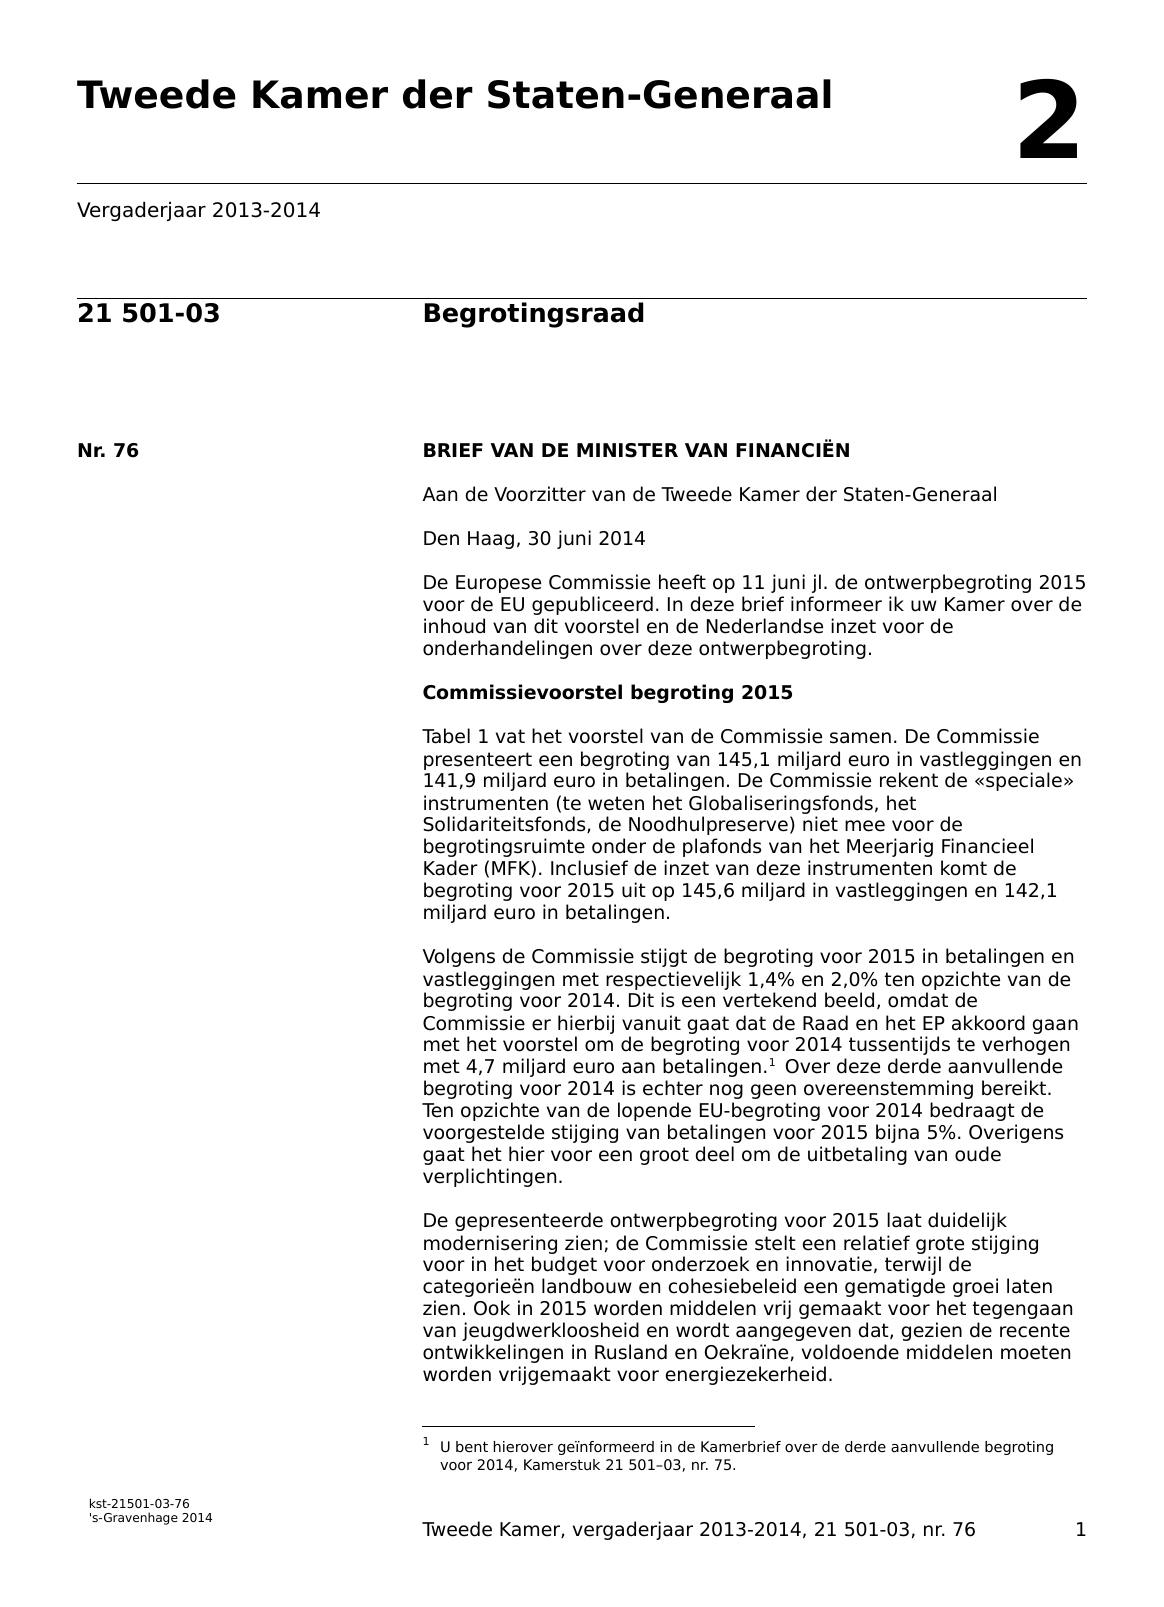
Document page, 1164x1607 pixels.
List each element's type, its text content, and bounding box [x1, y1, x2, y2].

subtitle Nr. 76 BRIEF VAN DE MINISTER VAN FINANCIËN [77, 440, 1087, 462]
text 's-Gravenhage 2014 [88, 1511, 323, 1525]
table_cell Vergaderjaar 2013-2014 [77, 184, 1087, 298]
subtitle 21 501-03 Begrotingsraad [77, 299, 1087, 329]
text kst-21501-03-76 [88, 1497, 323, 1511]
table_header 2 [886, 59, 1087, 183]
text Tabel 1 vat het voorstel van de Commissie samen. De Commissie presenteert een begroting van 145,1 miljard euro in vastleggingen en 141,9 miljard euro in betalingen. De Commissie rekent de «speciale» instrumenten (te weten het Globaliseringsfonds, het Solidariteitsfonds, de Noodhulpreserve) niet mee voor de begrotingsruimte onder de plafonds van het Meerjarig Financieel Kader (MFK). Inclusief de inzet van deze instrumenten komt de begroting voor 2015 uit op 145,6 miljard in vastleggingen en 142,1 miljard euro in betalingen. [422, 726, 1087, 924]
text De gepresenteerde ontwerpbegroting voor 2015 laat duidelijk modernisering zien; de Commissie stelt een relatief grote stijging voor in het budget voor onderzoek en innovatie, terwijl de categorieën landbouw en cohesiebeleid een gematigde groei laten zien. Ook in 2015 worden middelen vrij gemaakt voor het tegengaan van jeugdwerkloosheid en wordt aangegeven dat, gezien de recente ontwikkelingen in Rusland en Oekraïne, voldoende middelen moeten worden vrijgemaakt voor energiezekerheid. [422, 1210, 1087, 1386]
subtitle Commissievoorstel begroting 2015 [422, 682, 1087, 704]
table_header Tweede Kamer der Staten-Generaal [77, 59, 886, 183]
text De Europese Commissie heeft op 11 juni jl. de ontwerpbegroting 2015 voor de EU gepubliceerd. In deze brief informeer ik uw Kamer over de inhoud van dit voorstel en de Nederlandse inzet voor de onderhandelingen over deze ontwerpbegroting. [422, 572, 1087, 660]
text Aan de Voorzitter van de Tweede Kamer der Staten-Generaal [422, 484, 1087, 506]
text Volgens de Commissie stijgt de begroting voor 2015 in betalingen en vastleggingen met respectievelijk 1,4% en 2,0% ten opzichte van de begroting voor 2014. Dit is een vertekend beeld, omdat de Commissie er hierbij vanuit gaat dat de Raad en het EP akkoord gaan met het voorstel om de begroting voor 2014 tussentijds te verhogen met 4,7 miljard euro aan betalingen. Over deze derde aanvullende begroting voor 2014 is echter nog geen overeenstemming bereikt. Ten opzichte van de lopende EU-begroting voor 2014 bedraagt de voorgestelde stijging van betalingen voor 2015 bijna 5%. Overigens gaat het hier voor een groot deel om de uitbetaling van oude verplichtingen. [422, 946, 1087, 1188]
text U bent hierover geïnformeerd in de Kamerbrief over de derde aanvullende begroting voor 2014, Kamerstuk 21 501–03, nr. 75. [422, 1435, 1087, 1474]
text Den Haag, 30 juni 2014 [422, 528, 1087, 550]
